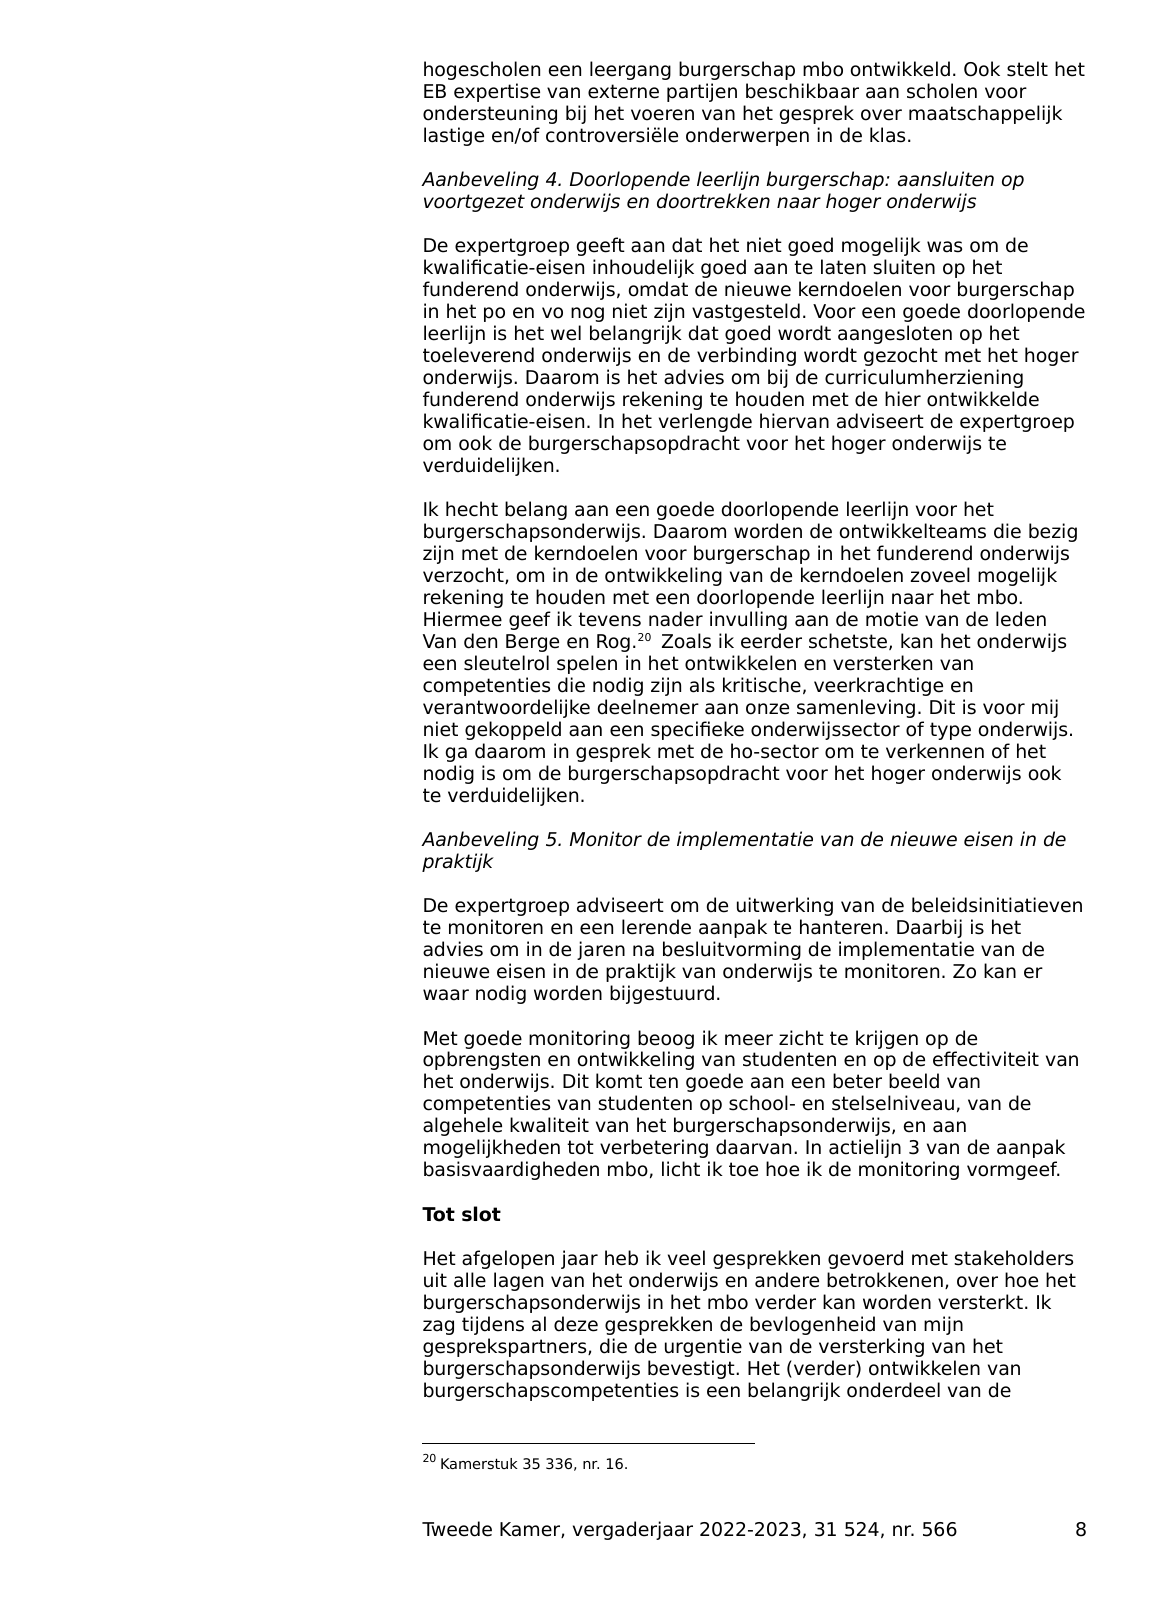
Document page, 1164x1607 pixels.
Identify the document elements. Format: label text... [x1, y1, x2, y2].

text Het afgelopen jaar heb ik veel gesprekken gevoerd met stakeholders uit alle lagen van het onderwijs en andere betrokkenen, over hoe het burgerschapsonderwijs in het mbo verder kan worden versterkt. Ik zag tijdens al deze gesprekken de bevlogenheid van mijn gesprekspartners, die de urgentie van de versterking van het burgerschapsonderwijs bevestigt. Het (verder) ontwikkelen van burgerschapscompetenties is een belangrijk onderdeel van de [422, 1248, 1087, 1401]
text Ik hecht belang aan een goede doorlopende leerlijn voor het burgerschapsonderwijs. Daarom worden de ontwikkelteams die bezig zijn met de kerndoelen voor burgerschap in het funderend onderwijs verzocht, om in de ontwikkeling van de kerndoelen zoveel mogelijk rekening te houden met een doorlopende leerlijn naar het mbo. Hiermee geef ik tevens nader invulling aan de motie van de leden Van den Berge en Rog. Zoals ik eerder schetste, kan het onderwijs een sleutelrol spelen in het ontwikkelen en versterken van competenties die nodig zijn als kritische, veerkrachtige en verantwoordelijke deelnemer aan onze samenleving. Dit is voor mij niet gekoppeld aan een specifieke onderwijssector of type onderwijs. Ik ga daarom in gesprek met de ho-sector om te verkennen of het nodig is om de burgerschapsopdracht voor het hoger onderwijs ook te verduidelijken. [422, 499, 1087, 807]
text De expertgroep geeft aan dat het niet goed mogelijk was om de kwalificatie-eisen inhoudelijk goed aan te laten sluiten op het funderend onderwijs, omdat de nieuwe kerndoelen voor burgerschap in het po en vo nog niet zijn vastgesteld. Voor een goede doorlopende leerlijn is het wel belangrijk dat goed wordt aangesloten op het toeleverend onderwijs en de verbinding wordt gezocht met het hoger onderwijs. Daarom is het advies om bij de curriculumherziening funderend onderwijs rekening te houden met de hier ontwikkelde kwalificatie-eisen. In het verlengde hiervan adviseert de expertgroep om ook de burgerschapsopdracht voor het hoger onderwijs te verduidelijken. [422, 235, 1087, 477]
subtitle Aanbeveling 5. Monitor de implementatie van de nieuwe eisen in de praktijk [422, 829, 1087, 873]
text Kamerstuk 35 336, nr. 16. [422, 1452, 1087, 1474]
text Met goede monitoring beoog ik meer zicht te krijgen op de opbrengsten en ontwikkeling van studenten en op de effectiviteit van het onderwijs. Dit komt ten goede aan een beter beeld van competenties van studenten op school- en stelselniveau, van de algehele kwaliteit van het burgerschapsonderwijs, en aan mogelijkheden tot verbetering daarvan. In actielijn 3 van de aanpak basisvaardigheden mbo, licht ik toe hoe ik de monitoring vormgeef. [422, 1027, 1087, 1181]
subtitle Aanbeveling 4. Doorlopende leerlijn burgerschap: aansluiten op voortgezet onderwijs en doortrekken naar hoger onderwijs [422, 169, 1087, 213]
text De expertgroep adviseert om de uitwerking van de beleidsinitiatieven te monitoren en een lerende aanpak te hanteren. Daarbij is het advies om in de jaren na besluitvorming de implementatie van de nieuwe eisen in de praktijk van onderwijs te monitoren. Zo kan er waar nodig worden bijgestuurd. [422, 895, 1087, 1005]
text hogescholen een leergang burgerschap mbo ontwikkeld. Ook stelt het EB expertise van externe partijen beschikbaar aan scholen voor ondersteuning bij het voeren van het gesprek over maatschappelijk lastige en/of controversiële onderwerpen in de klas. [422, 59, 1087, 147]
subtitle Tot slot [422, 1203, 1087, 1225]
